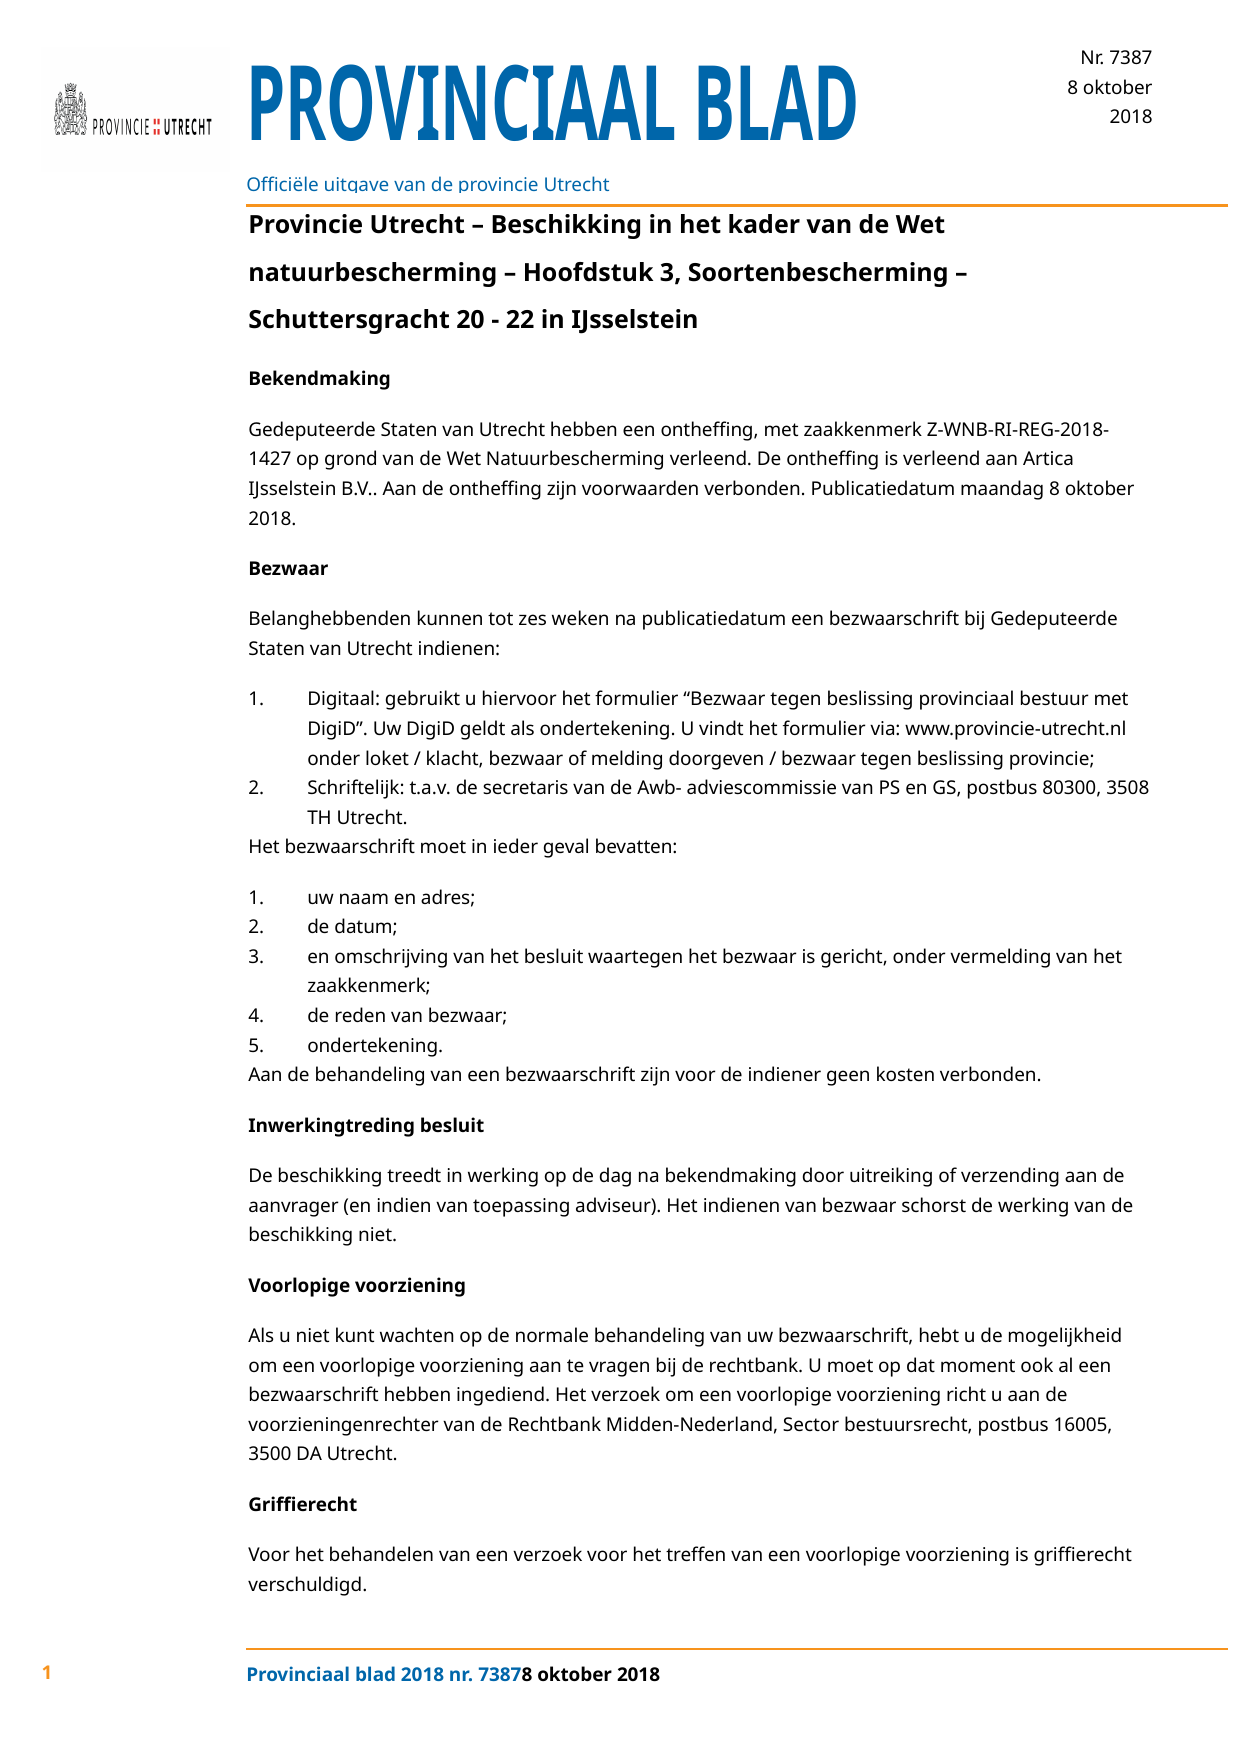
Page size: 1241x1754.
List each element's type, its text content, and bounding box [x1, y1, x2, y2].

text Inwerkingtreding besluit [248, 1112, 1152, 1137]
text Voor het behandelen van een verzoek voor het treffen van een voorlopige voorziening is griffierecht verschuldigd. [248, 1541, 1152, 1597]
list Schriftelijk: t.a.v. de secretaris van de Awb- adviescommissie van PS en GS, postbus 80300, 3508 TH Utrecht. [248, 774, 1152, 829]
list de datum; [248, 913, 1152, 939]
list Digitaal: gebruikt u hiervoor het formulier “Bezwaar tegen beslissing provinciaal bestuur met DigiD”. Uw DigiD geldt als ondertekening. U vindt het formulier via: www.provincie-utrecht.nl onder loket / klacht, bezwaar of melding doorgeven / bezwaar tegen beslissing provincie; [248, 686, 1152, 770]
text Het bezwaarschrift moet in ieder geval bevatten: [248, 833, 1152, 859]
text Voorlopige voorziening [248, 1272, 1152, 1297]
picture [41, 47, 231, 172]
text Griffierecht [248, 1491, 1152, 1517]
text Aan de behandeling van een bezwaarschrift zijn voor de indiener geen kosten verbonden. [248, 1061, 1152, 1087]
list en omschrijving van het besluit waartegen het bezwaar is gericht, onder vermelding van het zaakkenmerk; [248, 943, 1152, 998]
text Als u niet kunt wachten op de normale behandeling van uw bezwaarschrift, hebt u de mogelijkheid om een voorlopige voorziening aan te vragen bij de rechtbank. U moet op dat moment ook al een bezwaarschrift hebben ingediend. Het verzoek om een voorlopige voorziening richt u aan de voorzieningenrechter van de Rechtbank Midden-Nederland, Sector bestuursrecht, postbus 16005, 3500 DA Utrecht. [248, 1322, 1152, 1466]
text Belanghebbenden kunnen tot zes weken na publicatiedatum een bezwaarschrift bij Gedeputeerde Staten van Utrecht indienen: [248, 606, 1152, 661]
text Provincie Utrecht – Beschikking in het kader van de Wet natuurbescherming – Hoofdstuk 3, Soortenbescherming – Schuttersgracht 20 - 22 in IJsselstein [248, 207, 1152, 336]
text Bezwaar [248, 555, 1152, 581]
list uw naam en adres; [248, 884, 1152, 909]
list de reden van bezwaar; [248, 1002, 1152, 1028]
list ondertekening. [248, 1032, 1152, 1057]
text Bekendmaking [248, 366, 1152, 391]
text Gedeputeerde Staten van Utrecht hebben een ontheffing, met zaakkenmerk Z-WNB-RI-REG-2018-1427 op grond van de Wet Natuurbescherming verleend. De ontheffing is verleend aan Artica IJsselstein B.V.. Aan de ontheffing zijn voorwaarden verbonden. Publicatiedatum maandag 8 oktober 2018. [248, 416, 1152, 530]
text De beschikking treedt in werking op de dag na bekendmaking door uitreiking of verzending aan de aanvrager (en indien van toepassing adviseur). Het indienen van bezwaar schorst de werking van de beschikking niet. [248, 1162, 1152, 1247]
